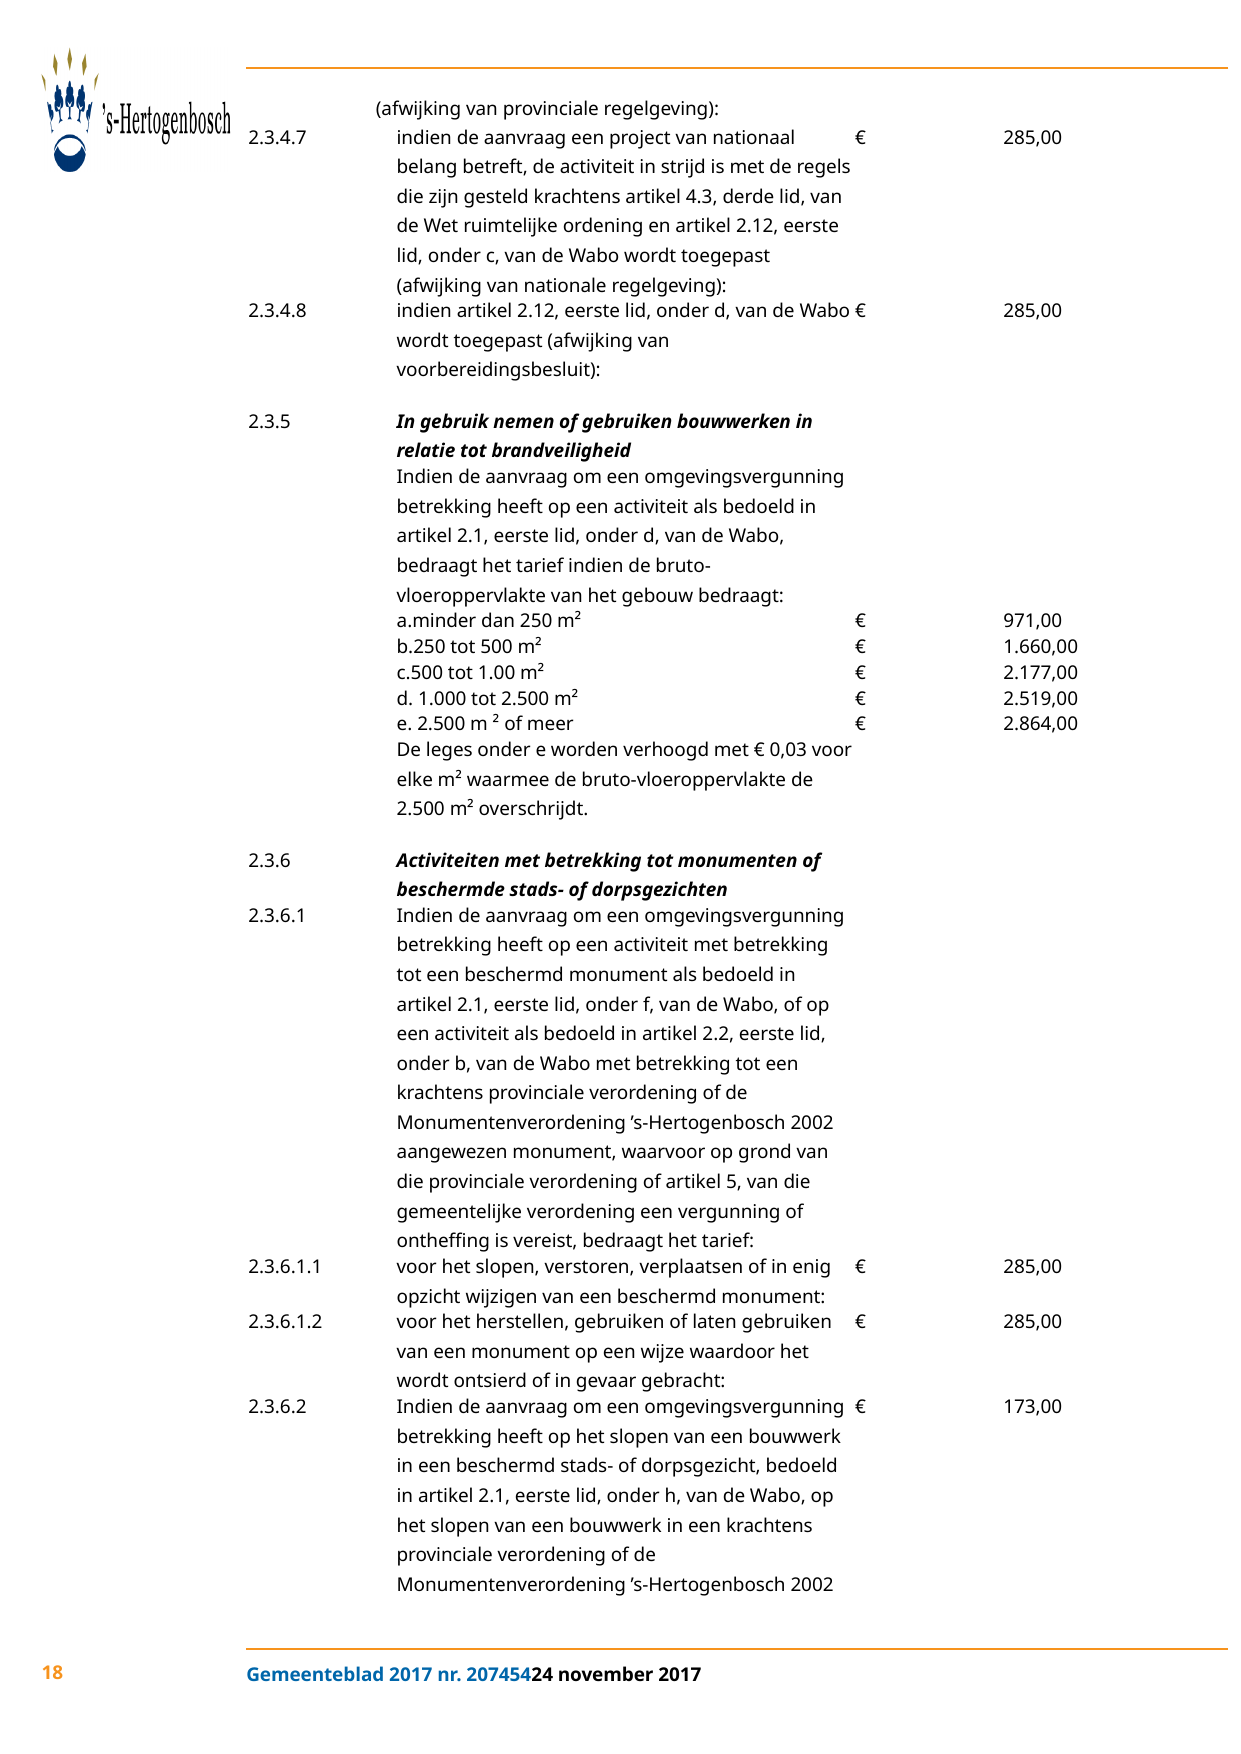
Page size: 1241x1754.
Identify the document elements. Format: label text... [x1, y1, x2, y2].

table_cell [248, 710, 396, 736]
table_cell € [855, 659, 1003, 685]
table_cell voor het slopen, verstoren, verplaatsen of in enig opzicht wijzigen van een beschermd monument: [396, 1253, 855, 1308]
table_cell [248, 685, 396, 710]
table_cell [1003, 408, 1152, 463]
table_cell 2.177,00 [1003, 659, 1152, 685]
table_cell Indien de aanvraag om een omgevingsvergunning betrekking heeft op een activiteit als bedoeld in artikel 2.1, eerste lid, onder d, van de Wabo, bedraagt het tarief indien de bruto-vloeroppervlakte van het gebouw bedraagt: [396, 464, 855, 607]
table_cell [1003, 847, 1152, 902]
table_cell € [855, 1253, 1003, 1308]
table_cell [248, 659, 396, 685]
table_cell [248, 633, 396, 659]
table_cell [769, 95, 897, 121]
table_cell e. 2.500 m ² of meer [396, 710, 855, 736]
table_cell 173,00 [1003, 1394, 1152, 1597]
table_cell 2.3.6.2 [248, 1394, 396, 1597]
table_cell 2.3.4.8 [248, 298, 396, 382]
table_cell 2.3.6 [248, 847, 396, 902]
table_cell a.minder dan 250 m² [396, 608, 855, 633]
table_cell Activiteiten met betrekking tot monumenten of beschermde stads- of dorpsgezichten [396, 847, 855, 902]
table_cell [855, 464, 1003, 607]
table_cell [248, 608, 396, 633]
table_cell Indien de aanvraag om een omgevingsvergunning betrekking heeft op een activiteit met betrekking tot een beschermd monument als bedoeld in artikel 2.1, eerste lid, onder f, van de Wabo, of op een activiteit als bedoeld in artikel 2.2, eerste lid, onder b, van de Wabo met betrekking tot een krachtens provinciale verordening of de Monumentenverordening ’s-Hertogenbosch 2002 aangewezen monument, waarvoor op grond van die provinciale verordening of artikel 5, van die gemeentelijke verordening een vergunning of ontheffing is vereist, bedraagt het tarief: [396, 902, 855, 1253]
table_cell 285,00 [1003, 298, 1152, 382]
table_header 285,00 [1003, 124, 1152, 297]
table_cell [1003, 821, 1152, 847]
table_cell In gebruik nemen of gebruiken bouwwerken in relatie tot brandveiligheid [396, 408, 855, 463]
table_header 2.3.4.7 [248, 124, 396, 297]
table_cell 285,00 [1003, 1309, 1152, 1393]
table_cell [855, 408, 1003, 463]
table_cell 2.3.6.1.2 [248, 1309, 396, 1393]
table_cell 1.660,00 [1003, 633, 1152, 659]
picture [41, 47, 231, 172]
table_cell 2.3.5 [248, 408, 396, 463]
table_cell (afwijking van provinciale regelgeving): [376, 95, 769, 121]
table_header indien de aanvraag een project van nationaal belang betreft, de activiteit in strijd is met de regels die zijn gesteld krachtens artikel 4.3, derde lid, van de Wet ruimtelijke ordening en artikel 2.12, eerste lid, onder c, van de Wabo wordt toegepast (afwijking van nationale regelgeving): [396, 124, 855, 297]
table_cell € [855, 608, 1003, 633]
table_cell 971,00 [1003, 608, 1152, 633]
table_cell 285,00 [1003, 1253, 1152, 1308]
table_cell [855, 736, 1003, 821]
table_cell [1003, 902, 1152, 1253]
table_cell [897, 95, 1152, 121]
table_cell [1003, 736, 1152, 821]
table_cell € [855, 633, 1003, 659]
table_cell [248, 821, 396, 847]
table_cell 2.864,00 [1003, 710, 1152, 736]
table_cell € [855, 710, 1003, 736]
table_cell € [855, 1309, 1003, 1393]
table_cell indien artikel 2.12, eerste lid, onder d, van de Wabo wordt toegepast (afwijking van voorbereidingsbesluit): [396, 298, 855, 382]
table_cell d. 1.000 tot 2.500 m² [396, 685, 855, 710]
table_cell [248, 736, 396, 821]
table_cell [396, 821, 855, 847]
table_cell Indien de aanvraag om een omgevingsvergunning betrekking heeft op het slopen van een bouwwerk in een beschermd stads- of dorpsgezicht, bedoeld in artikel 2.1, eerste lid, onder h, van de Wabo, op het slopen van een bouwwerk in een krachtens provinciale verordening of de Monumentenverordening ’s-Hertogenbosch 2002 [396, 1394, 855, 1597]
table_header € [855, 124, 1003, 297]
table_cell c.500 tot 1.00 m² [396, 659, 855, 685]
table_cell 2.3.6.1.1 [248, 1253, 396, 1308]
table_cell 2.3.6.1 [248, 902, 396, 1253]
table_cell b.250 tot 500 m² [396, 633, 855, 659]
table_cell [248, 95, 376, 121]
table_cell [855, 847, 1003, 902]
table_cell € [855, 685, 1003, 710]
table_cell 2.519,00 [1003, 685, 1152, 710]
table_cell € [855, 1394, 1003, 1597]
table_cell € [855, 298, 1003, 382]
table_cell [1003, 464, 1152, 607]
table_cell [855, 902, 1003, 1253]
table_cell voor het herstellen, gebruiken of laten gebruiken van een monument op een wijze waardoor het wordt ontsierd of in gevaar gebracht: [396, 1309, 855, 1393]
table_cell [248, 383, 1152, 408]
table_cell [855, 821, 1003, 847]
table_cell [248, 464, 396, 607]
table_cell De leges onder e worden verhoogd met € 0,03 voor elke m² waarmee de bruto-vloeroppervlakte de 2.500 m² overschrijdt. [396, 736, 855, 821]
